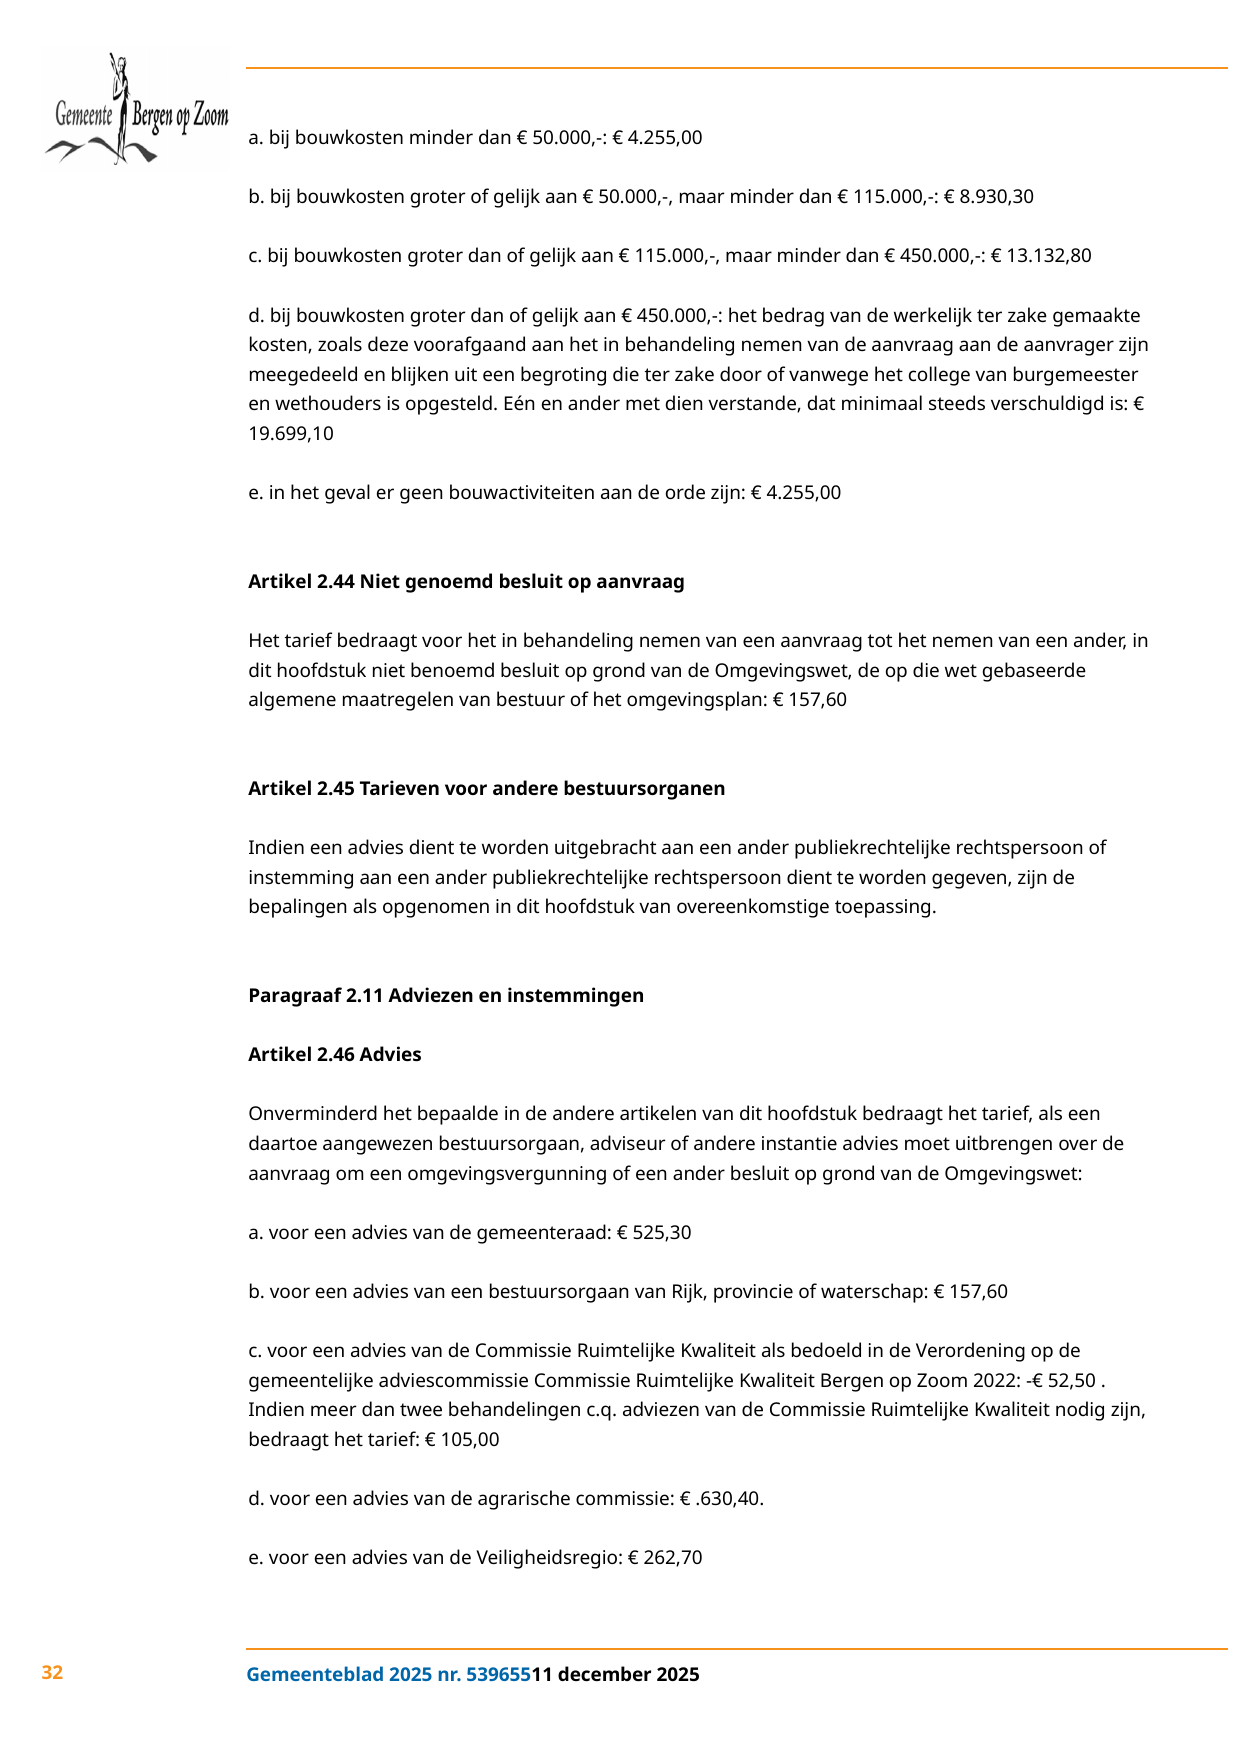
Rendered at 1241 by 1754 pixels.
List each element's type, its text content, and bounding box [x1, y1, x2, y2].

text Artikel 2.45 Tarieven voor andere bestuursorganen [248, 775, 1152, 801]
text Onverminderd het bepaalde in de andere artikelen van dit hoofdstuk bedraagt het tarief, als een daartoe aangewezen bestuursorgaan, adviseur of andere instantie advies moet uitbrengen over de aanvraag om een omgevingsvergunning of een ander besluit op grond van de Omgevingswet: [248, 1101, 1152, 1186]
text e. voor een advies van de Veiligheidsregio: € 262,70 [248, 1544, 1152, 1570]
text e. in het geval er geen bouwactiviteiten aan de orde zijn: € 4.255,00 [248, 479, 1152, 505]
text d. voor een advies van de agrarische commissie: € .630,40. [248, 1485, 1152, 1511]
text Artikel 2.46 Advies [248, 1041, 1152, 1067]
text Artikel 2.44 Niet genoemd besluit op aanvraag [248, 568, 1152, 594]
text b. bij bouwkosten groter of gelijk aan € 50.000,-, maar minder dan € 115.000,-: € 8.930,30 [248, 183, 1152, 209]
text a. bij bouwkosten minder dan € 50.000,-: € 4.255,00 [248, 124, 1152, 150]
text Het tarief bedraagt voor het in behandeling nemen van een aanvraag tot het nemen van een ander, in dit hoofdstuk niet benoemd besluit op grond van de Omgevingswet, de op die wet gebaseerde algemene maatregelen van bestuur of het omgevingsplan: € 157,60 [248, 627, 1152, 712]
text c. voor een advies van de Commissie Ruimtelijke Kwaliteit als bedoeld in de Verordening op de gemeentelijke adviescommissie Commissie Ruimtelijke Kwaliteit Bergen op Zoom 2022: -€ 52,50 . Indien meer dan twee behandelingen c.q. adviezen van de Commissie Ruimtelijke Kwaliteit nodig zijn, bedraagt het tarief: € 105,00 [248, 1337, 1152, 1452]
text c. bij bouwkosten groter dan of gelijk aan € 115.000,-, maar minder dan € 450.000,-: € 13.132,80 [248, 243, 1152, 268]
text Indien een advies dient te worden uitgebracht aan een ander publiekrechtelijke rechtspersoon of instemming aan een ander publiekrechtelijke rechtspersoon dient te worden gegeven, zijn de bepalingen als opgenomen in dit hoofdstuk van overeenkomstige toepassing. [248, 834, 1152, 919]
picture [41, 47, 231, 172]
text b. voor een advies van een bestuursorgaan van Rijk, provincie of waterschap: € 157,60 [248, 1278, 1152, 1304]
text d. bij bouwkosten groter dan of gelijk aan € 450.000,-: het bedrag van de werkelijk ter zake gemaakte kosten, zoals deze voorafgaand aan het in behandeling nemen van de aanvraag aan de aanvrager zijn meegedeeld en blijken uit een begroting die ter zake door of vanwege het college van burgemeester en wethouders is opgesteld. Eén en ander met dien verstande, dat minimaal steeds verschuldigd is: € 19.699,10 [248, 302, 1152, 446]
text Paragraaf 2.11 Adviezen en instemmingen [248, 982, 1152, 1008]
text a. voor een advies van de gemeenteraad: € 525,30 [248, 1219, 1152, 1245]
